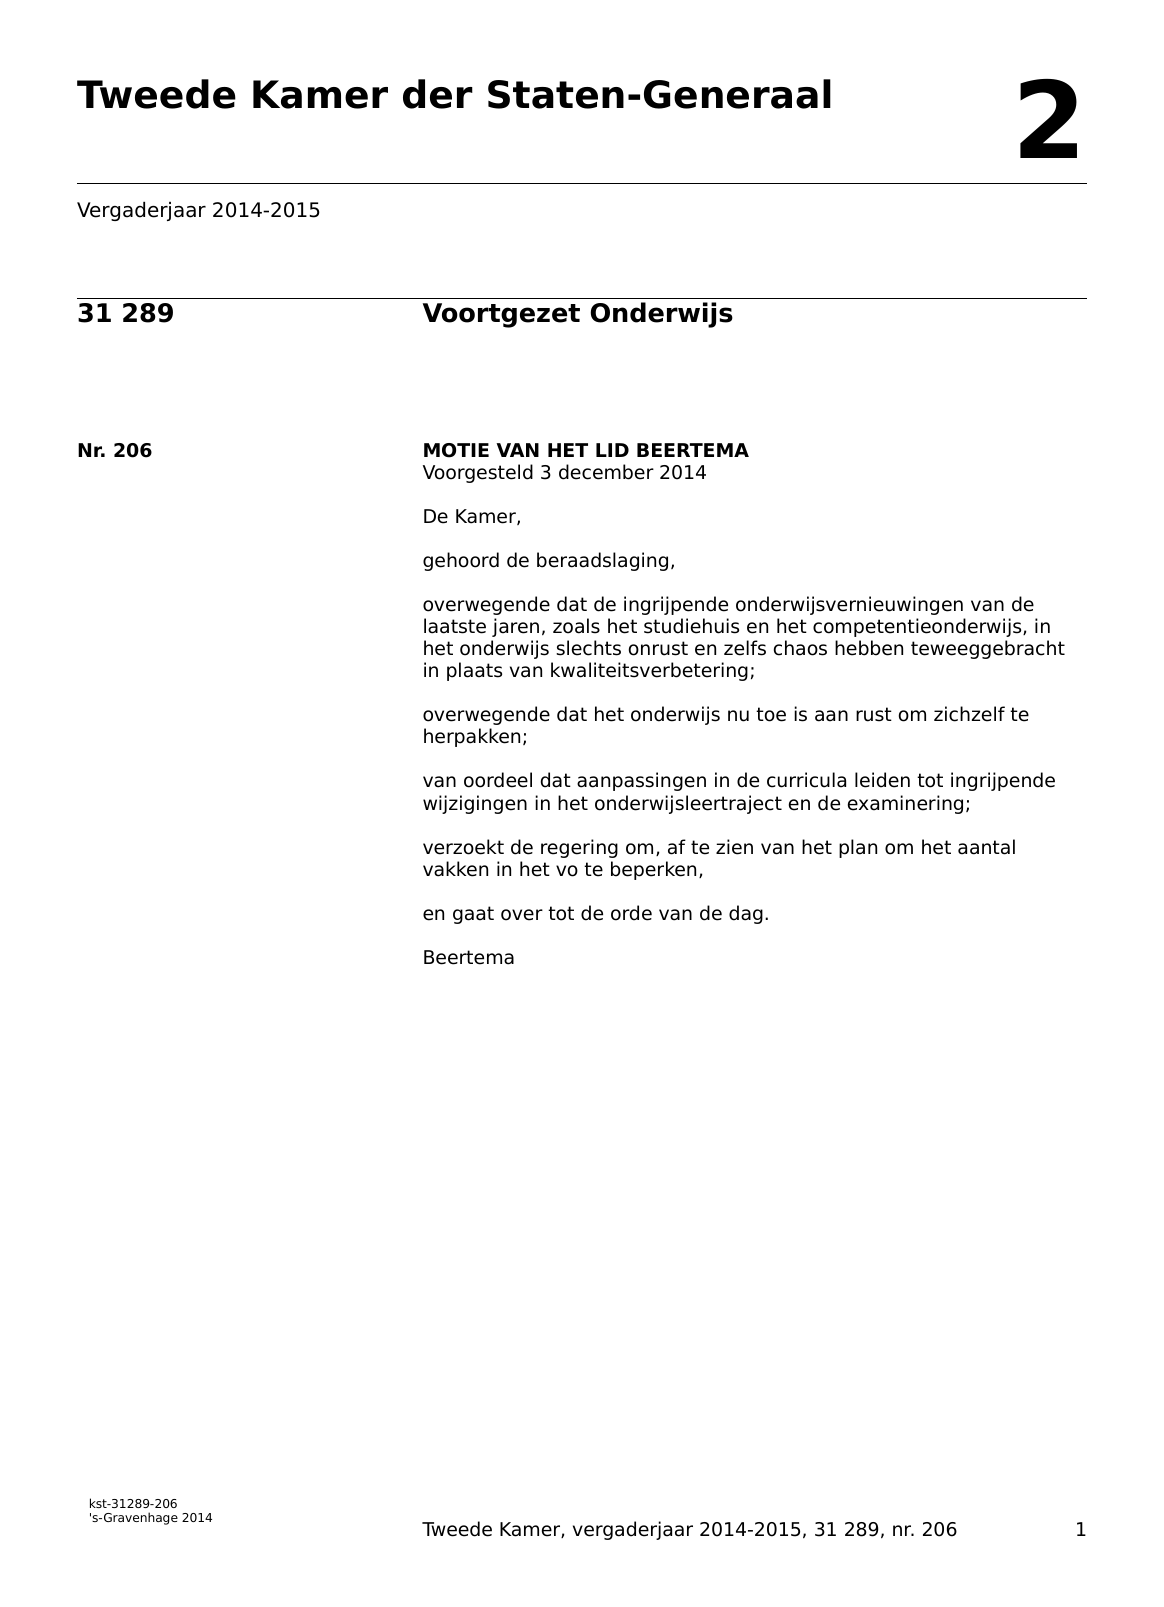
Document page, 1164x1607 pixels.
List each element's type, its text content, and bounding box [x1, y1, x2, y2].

table_cell Vergaderjaar 2014-2015 [77, 184, 1087, 298]
text overwegende dat het onderwijs nu toe is aan rust om zichzelf te herpakken; [422, 704, 1087, 748]
text Voorgesteld 3 december 2014 [422, 462, 1087, 484]
table_header Tweede Kamer der Staten-Generaal [77, 59, 886, 183]
text gehoord de beraadslaging, [422, 550, 1087, 572]
table_header 2 [886, 59, 1087, 183]
text verzoekt de regering om, af te zien van het plan om het aantal vakken in het vo te beperken, [422, 837, 1087, 881]
text Beertema [422, 947, 1087, 969]
text van oordeel dat aanpassingen in de curricula leiden tot ingrijpende wijzigingen in het onderwijsleertraject en de examinering; [422, 770, 1087, 814]
text kst-31289-206 [88, 1497, 323, 1511]
text en gaat over tot de orde van de dag. [422, 903, 1087, 925]
subtitle 31 289 Voortgezet Onderwijs [77, 299, 1087, 329]
text 's-Gravenhage 2014 [88, 1511, 323, 1525]
text De Kamer, [422, 506, 1087, 528]
subtitle Nr. 206 MOTIE VAN HET LID BEERTEMA [77, 440, 1087, 462]
text overwegende dat de ingrijpende onderwijsvernieuwingen van de laatste jaren, zoals het studiehuis en het competentieonderwijs, in het onderwijs slechts onrust en zelfs chaos hebben teweeggebracht in plaats van kwaliteitsverbetering; [422, 594, 1087, 682]
